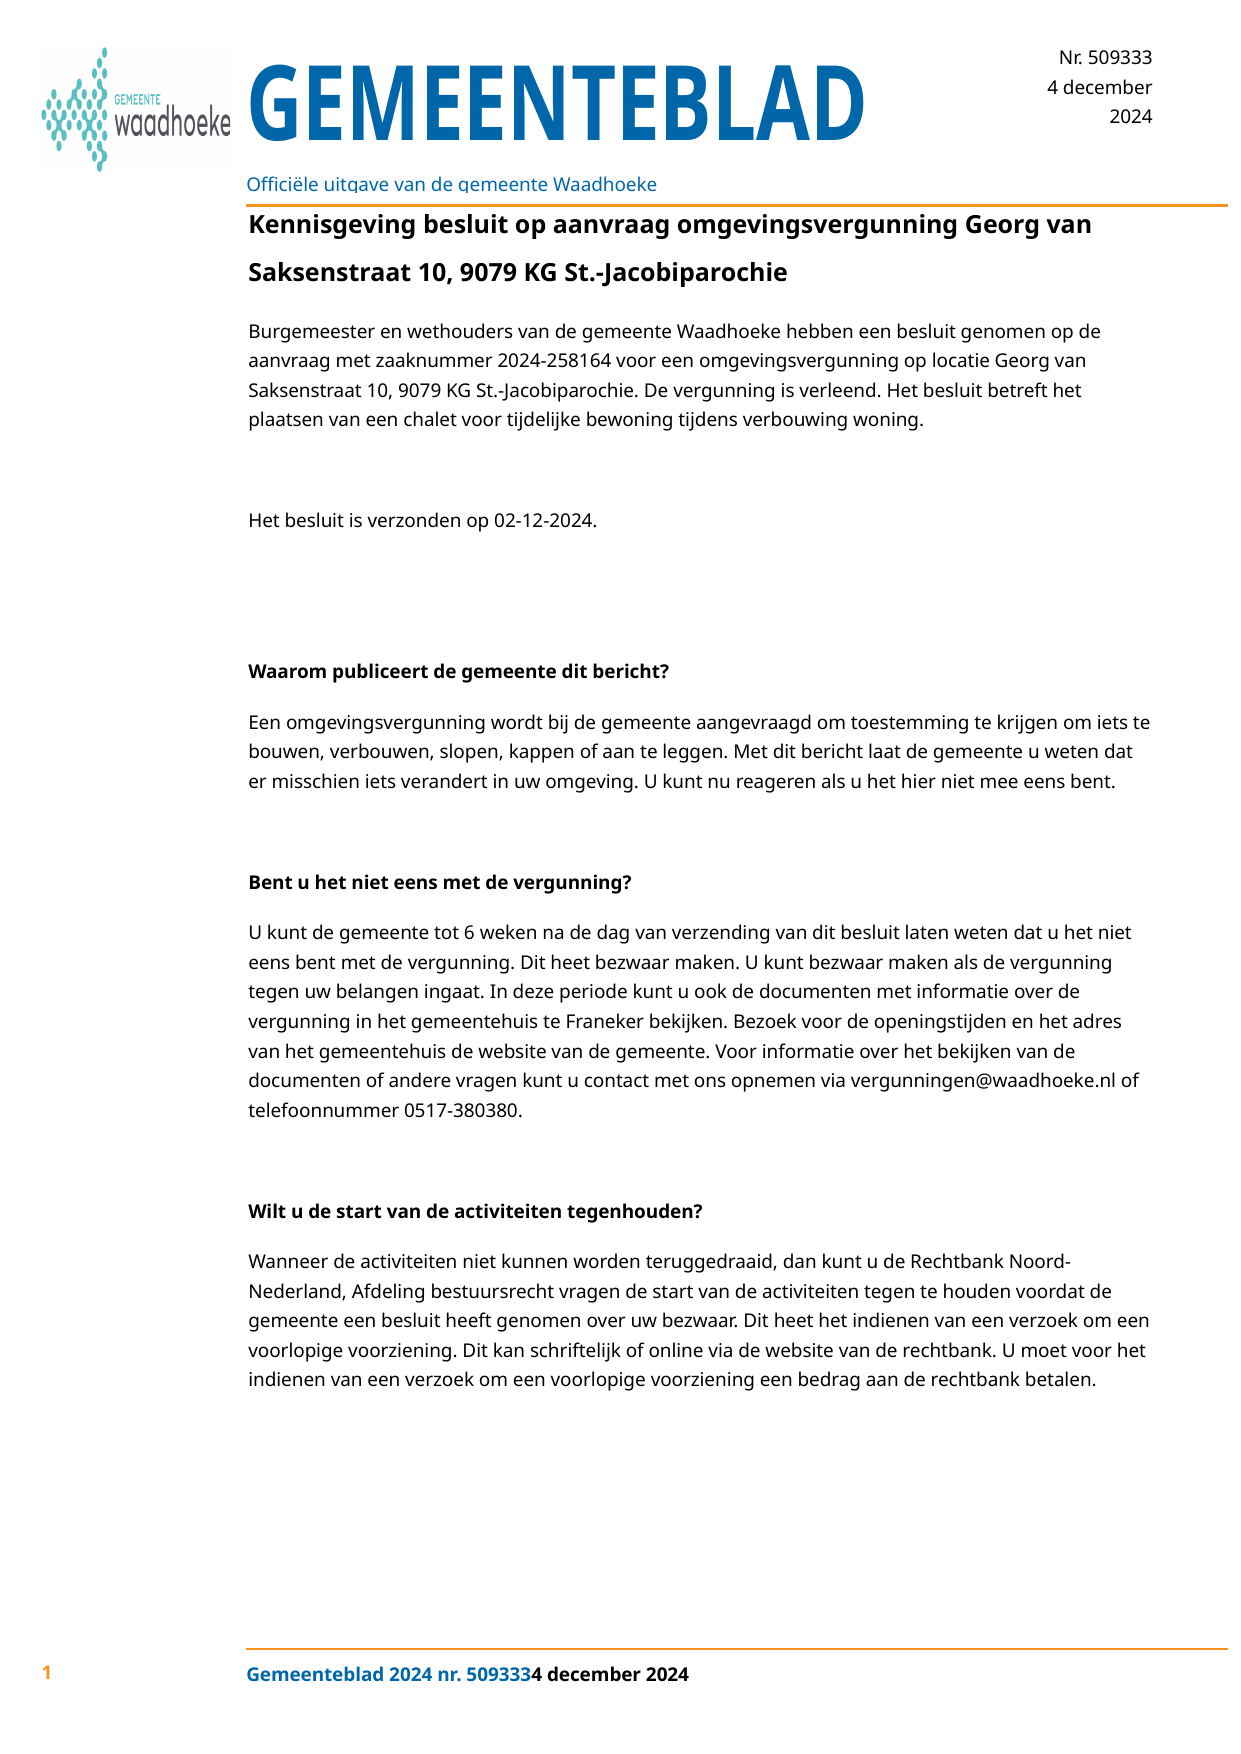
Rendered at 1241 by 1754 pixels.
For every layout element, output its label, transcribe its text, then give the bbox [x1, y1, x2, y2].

text Het besluit is verzonden op 02-12-2024. [248, 507, 1152, 533]
picture [41, 47, 231, 172]
text U kunt de gemeente tot 6 weken na de dag van verzending van dit besluit laten weten dat u het niet eens bent met de vergunning. Dit heet bezwaar maken. U kunt bezwaar maken als de vergunning tegen uw belangen ingaat. In deze periode kunt u ook de documenten met informatie over de vergunning in het gemeentehuis te Franeker bekijken. Bezoek voor de openingstijden en het adres van het gemeentehuis de website van de gemeente. Voor informatie over het bekijken van de documenten of andere vragen kunt u contact met ons opnemen via vergunningen@waadhoeke.nl of telefoonnummer 0517-380380. [248, 919, 1152, 1123]
text Wilt u de start van de activiteiten tegenhouden? [248, 1198, 1152, 1224]
text Wanneer de activiteiten niet kunnen worden teruggedraaid, dan kunt u de Rechtbank Noord-Nederland, Afdeling bestuursrecht vragen de start van de activiteiten tegen te houden voordat de gemeente een besluit heeft genomen over uw bezwaar. Dit heet het indienen van een verzoek om een voorlopige voorziening. Dit kan schriftelijk of online via de website van de rechtbank. U moet voor het indienen van een verzoek om een voorlopige voorziening een bedrag aan de rechtbank betalen. [248, 1248, 1152, 1392]
text Waarom publiceert de gemeente dit bericht? [248, 659, 1152, 684]
text Bent u het niet eens met de vergunning? [248, 869, 1152, 895]
text Kennisgeving besluit op aanvraag omgevingsvergunning Georg van Saksenstraat 10, 9079 KG St.-Jacobiparochie [248, 207, 1152, 288]
text Burgemeester en wethouders van de gemeente Waadhoeke hebben een besluit genomen op de aanvraag met zaaknummer 2024-258164 voor een omgevingsvergunning op locatie Georg van Saksenstraat 10, 9079 KG St.-Jacobiparochie. De vergunning is verleend. Het besluit betreft het plaatsen van een chalet voor tijdelijke bewoning tijdens verbouwing woning. [248, 318, 1152, 432]
text Een omgevingsvergunning wordt bij de gemeente aangevraagd om toestemming te krijgen om iets te bouwen, verbouwen, slopen, kappen of aan te leggen. Met dit bericht laat de gemeente u weten dat er misschien iets verandert in uw omgeving. U kunt nu reageren als u het hier niet mee eens bent. [248, 709, 1152, 794]
